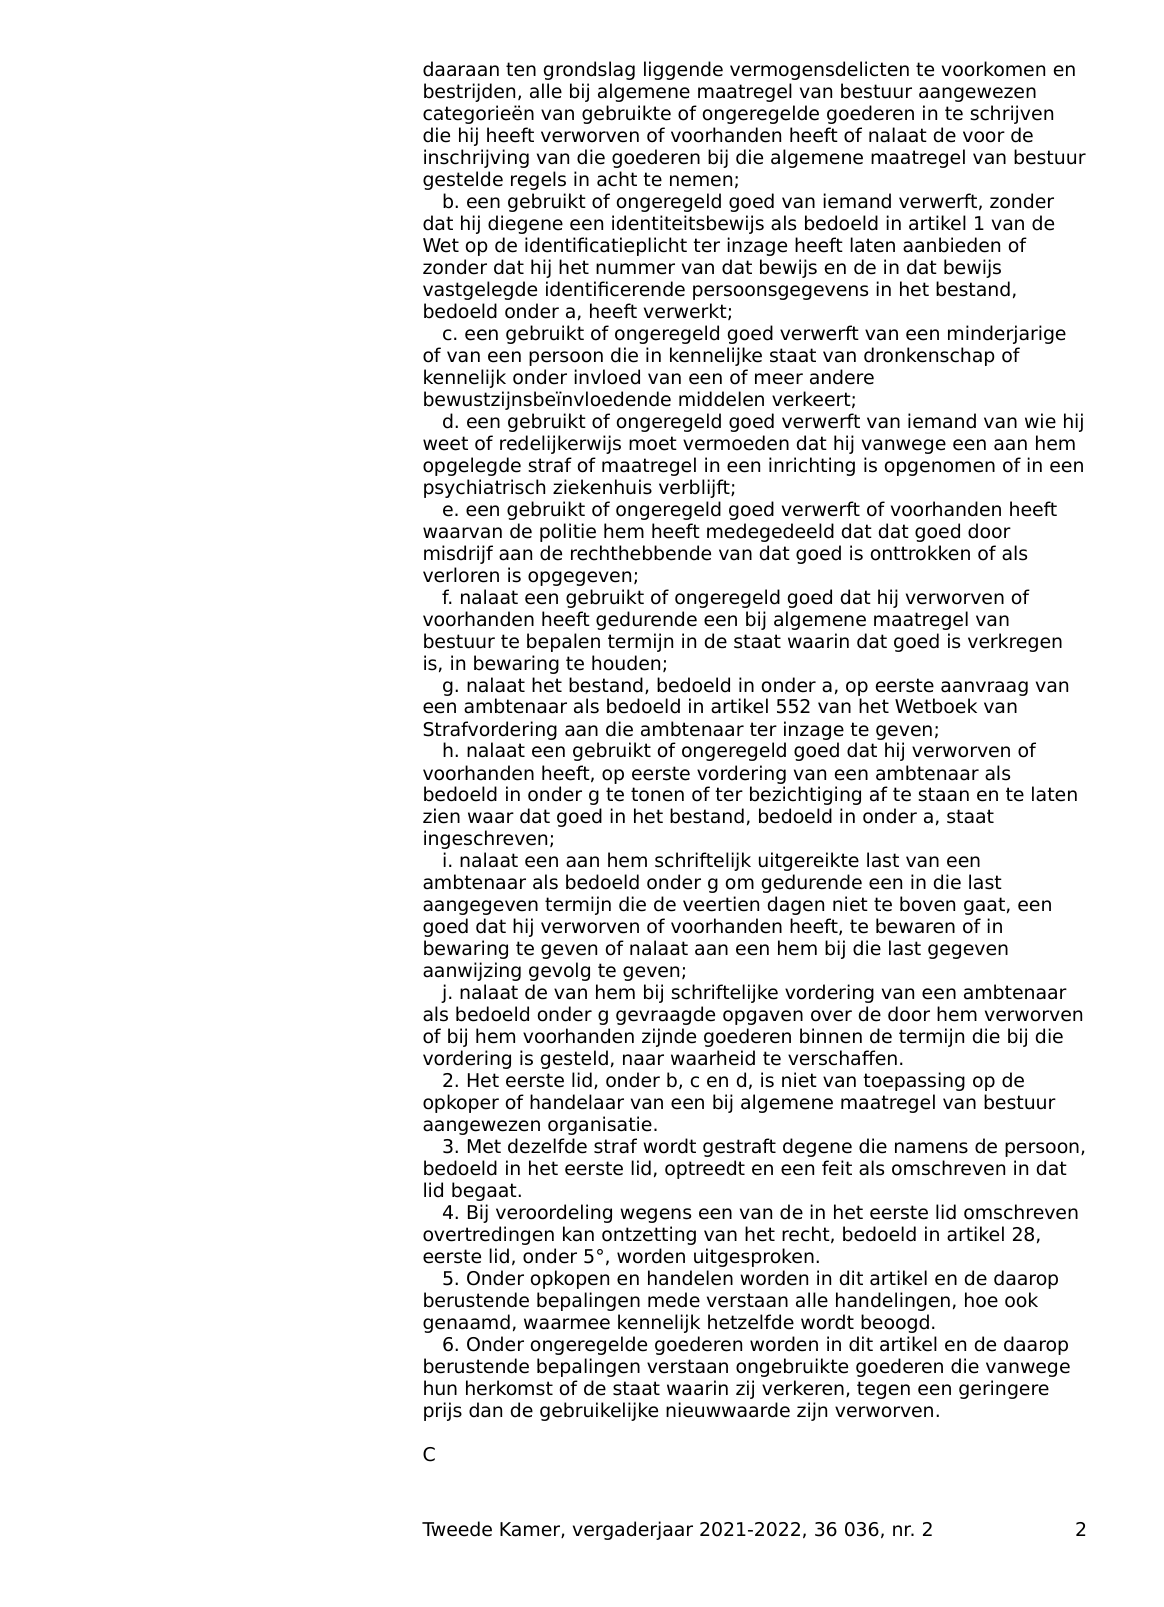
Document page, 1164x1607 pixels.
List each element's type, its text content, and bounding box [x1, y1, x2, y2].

text c. een gebruikt of ongeregeld goed verwerft van een minderjarige of van een persoon die in kennelijke staat van dronkenschap of kennelijk onder invloed van een of meer andere bewustzijnsbeïnvloedende middelen verkeert; [422, 323, 1087, 411]
text 3. Met dezelfde straf wordt gestraft degene die namens de persoon, bedoeld in het eerste lid, optreedt en een feit als omschreven in dat lid begaat. [422, 1136, 1087, 1202]
text d. een gebruikt of ongeregeld goed verwerft van iemand van wie hij weet of redelijkerwijs moet vermoeden dat hij vanwege een aan hem opgelegde straf of maatregel in een inrichting is opgenomen of in een psychiatrisch ziekenhuis verblijft; [422, 411, 1087, 499]
text f. nalaat een gebruikt of ongeregeld goed dat hij verworven of voorhanden heeft gedurende een bij algemene maatregel van bestuur te bepalen termijn in de staat waarin dat goed is verkregen is, in bewaring te houden; [422, 587, 1087, 674]
text g. nalaat het bestand, bedoeld in onder a, op eerste aanvraag van een ambtenaar als bedoeld in artikel 552 van het Wetboek van Strafvordering aan die ambtenaar ter inzage te geven; [422, 674, 1087, 740]
text i. nalaat een aan hem schriftelijk uitgereikte last van een ambtenaar als bedoeld onder g om gedurende een in die last aangegeven termijn die de veertien dagen niet te boven gaat, een goed dat hij verworven of voorhanden heeft, te bewaren of in bewaring te geven of nalaat aan een hem bij die last gegeven aanwijzing gevolg te geven; [422, 850, 1087, 982]
text C [422, 1444, 1087, 1466]
text 6. Onder ongeregelde goederen worden in dit artikel en de daarop berustende bepalingen verstaan ongebruikte goederen die vanwege hun herkomst of de staat waarin zij verkeren, tegen een geringere prijs dan de gebruikelijke nieuwwaarde zijn verworven. [422, 1334, 1087, 1422]
text h. nalaat een gebruikt of ongeregeld goed dat hij verworven of voorhanden heeft, op eerste vordering van een ambtenaar als bedoeld in onder g te tonen of ter bezichtiging af te staan en te laten zien waar dat goed in het bestand, bedoeld in onder a, staat ingeschreven; [422, 740, 1087, 850]
text 2. Het eerste lid, onder b, c en d, is niet van toepassing op de opkoper of handelaar van een bij algemene maatregel van bestuur aangewezen organisatie. [422, 1070, 1087, 1136]
text e. een gebruikt of ongeregeld goed verwerft of voorhanden heeft waarvan de politie hem heeft medegedeeld dat dat goed door misdrijf aan de rechthebbende van dat goed is onttrokken of als verloren is opgegeven; [422, 499, 1087, 587]
text j. nalaat de van hem bij schriftelijke vordering van een ambtenaar als bedoeld onder g gevraagde opgaven over de door hem verworven of bij hem voorhanden zijnde goederen binnen de termijn die bij die vordering is gesteld, naar waarheid te verschaffen. [422, 982, 1087, 1070]
text 4. Bij veroordeling wegens een van de in het eerste lid omschreven overtredingen kan ontzetting van het recht, bedoeld in artikel 28, eerste lid, onder 5°, worden uitgesproken. [422, 1202, 1087, 1268]
text daaraan ten grondslag liggende vermogensdelicten te voorkomen en bestrijden, alle bij algemene maatregel van bestuur aangewezen categorieën van gebruikte of ongeregelde goederen in te schrijven die hij heeft verworven of voorhanden heeft of nalaat de voor de inschrijving van die goederen bij die algemene maatregel van bestuur gestelde regels in acht te nemen; [422, 59, 1087, 191]
text b. een gebruikt of ongeregeld goed van iemand verwerft, zonder dat hij diegene een identiteitsbewijs als bedoeld in artikel 1 van de Wet op de identificatieplicht ter inzage heeft laten aanbieden of zonder dat hij het nummer van dat bewijs en de in dat bewijs vastgelegde identificerende persoonsgegevens in het bestand, bedoeld onder a, heeft verwerkt; [422, 191, 1087, 323]
text 5. Onder opkopen en handelen worden in dit artikel en de daarop berustende bepalingen mede verstaan alle handelingen, hoe ook genaamd, waarmee kennelijk hetzelfde wordt beoogd. [422, 1268, 1087, 1334]
